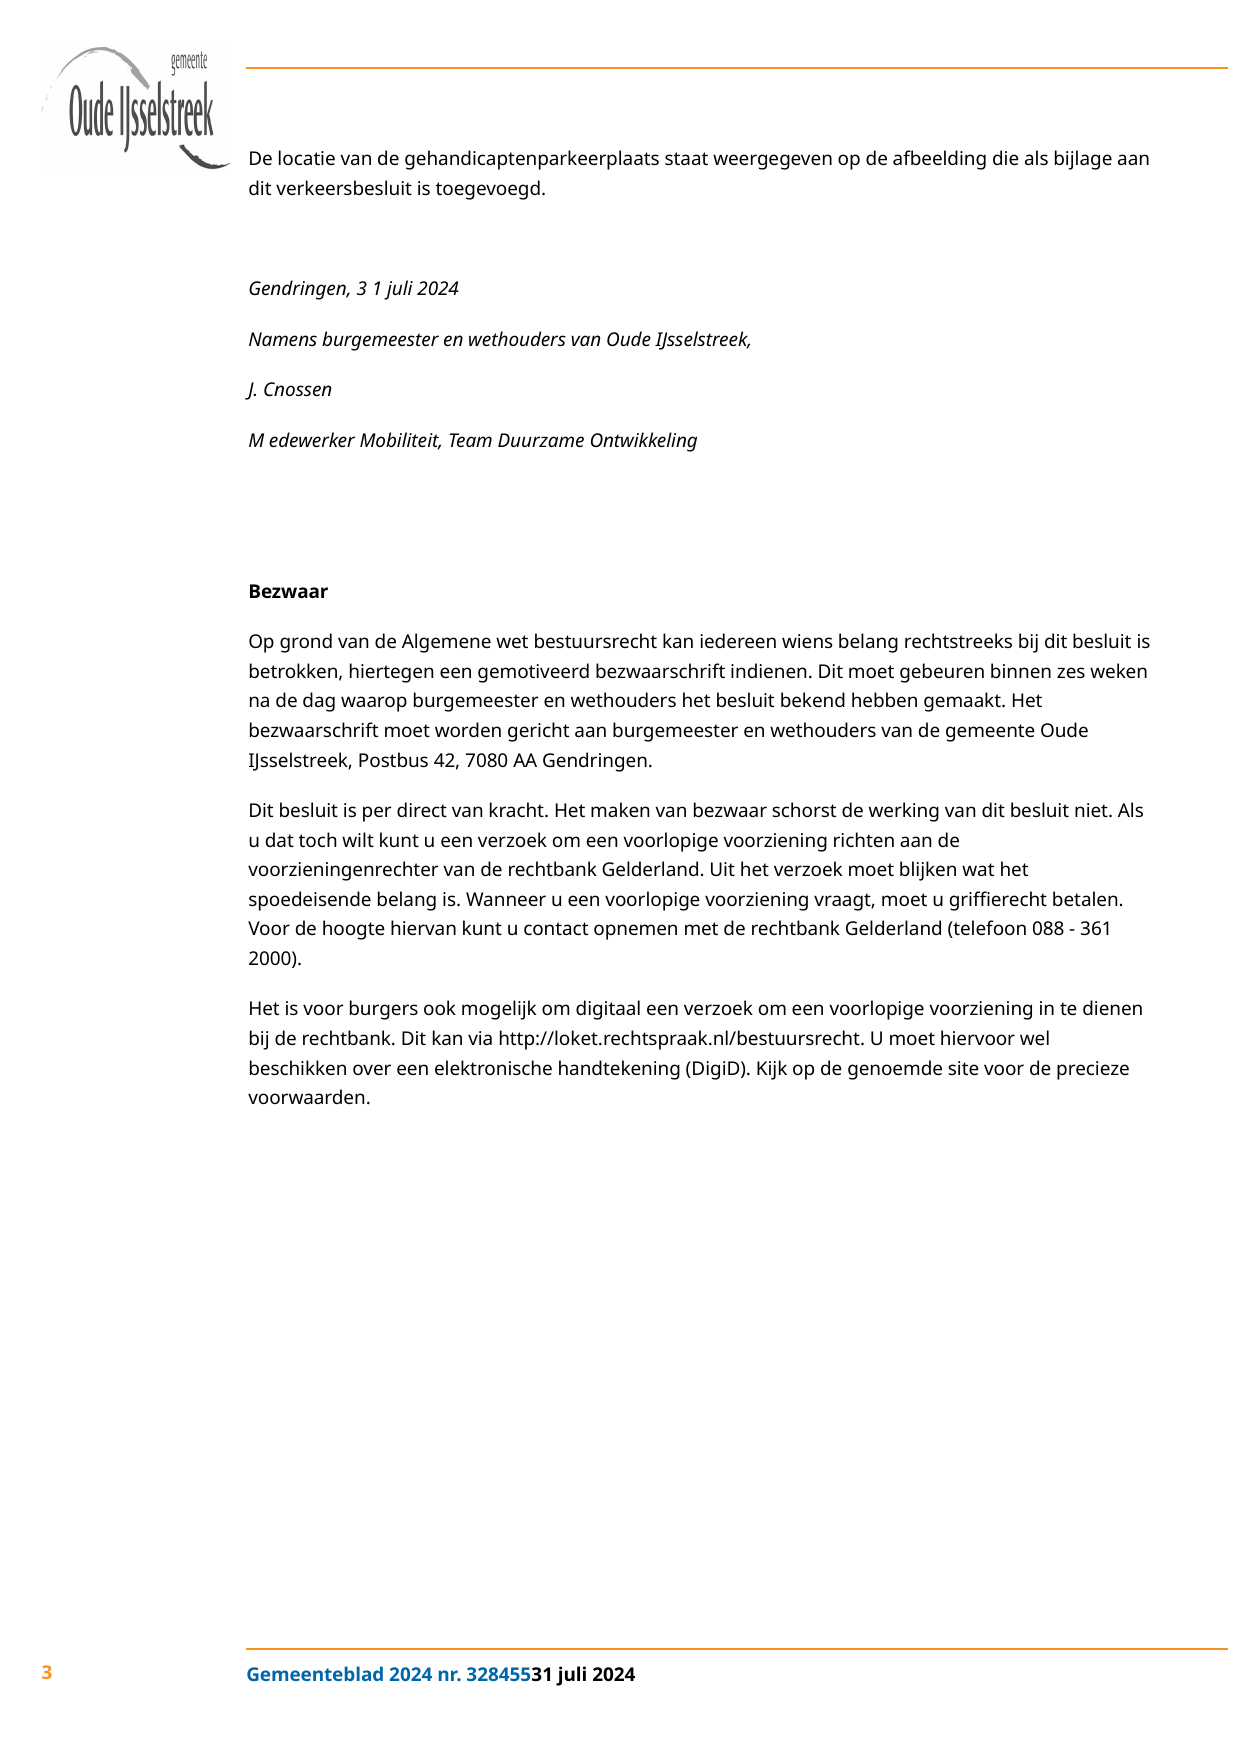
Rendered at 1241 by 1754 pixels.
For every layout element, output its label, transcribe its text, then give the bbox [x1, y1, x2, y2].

text M edewerker Mobiliteit, Team Duurzame Ontwikkeling [248, 427, 1152, 453]
text Op grond van de Algemene wet bestuursrecht kan iedereen wiens belang rechtstreeks bij dit besluit is betrokken, hiertegen een gemotiveerd bezwaarschrift indienen. Dit moet gebeuren binnen zes weken na de dag waarop burgemeester en wethouders het besluit bekend hebben gemaakt. Het bezwaarschrift moet worden gericht aan burgemeester en wethouders van de gemeente Oude IJsselstreek, Postbus 42, 7080 AA Gendringen. [248, 628, 1152, 773]
text Gendringen, 3 1 juli 2024 [248, 276, 1152, 301]
text Dit besluit is per direct van kracht. Het maken van bezwaar schorst de werking van dit besluit niet. Als u dat toch wilt kunt u een verzoek om een voorlopige voorziening richten aan de voorzieningenrechter van de rechtbank Gelderland. Uit het verzoek moet blijken wat het spoedeisende belang is. Wanneer u een voorlopige voorziening vraagt, moet u griffierecht betalen. Voor de hoogte hiervan kunt u contact opnemen met de rechtbank Gelderland (telefoon 088 - 361 2000). [248, 797, 1152, 971]
picture [41, 47, 231, 172]
text Namens burgemeester en wethouders van Oude IJsselstreek, [248, 326, 1152, 352]
text De locatie van de gehandicaptenparkeerplaats staat weergegeven op de afbeelding die als bijlage aan dit verkeersbesluit is toegevoegd. [248, 145, 1152, 201]
text Het is voor burgers ook mogelijk om digitaal een verzoek om een voorlopige voorziening in te dienen bij de rechtbank. Dit kan via http://loket.rechtspraak.nl/bestuursrecht. U moet hiervoor wel beschikken over een elektronische handtekening (DigiD). Kijk op de genoemde site voor de precieze voorwaarden. [248, 996, 1152, 1110]
text J. Cnossen [248, 376, 1152, 402]
text Bezwaar [248, 578, 1152, 604]
